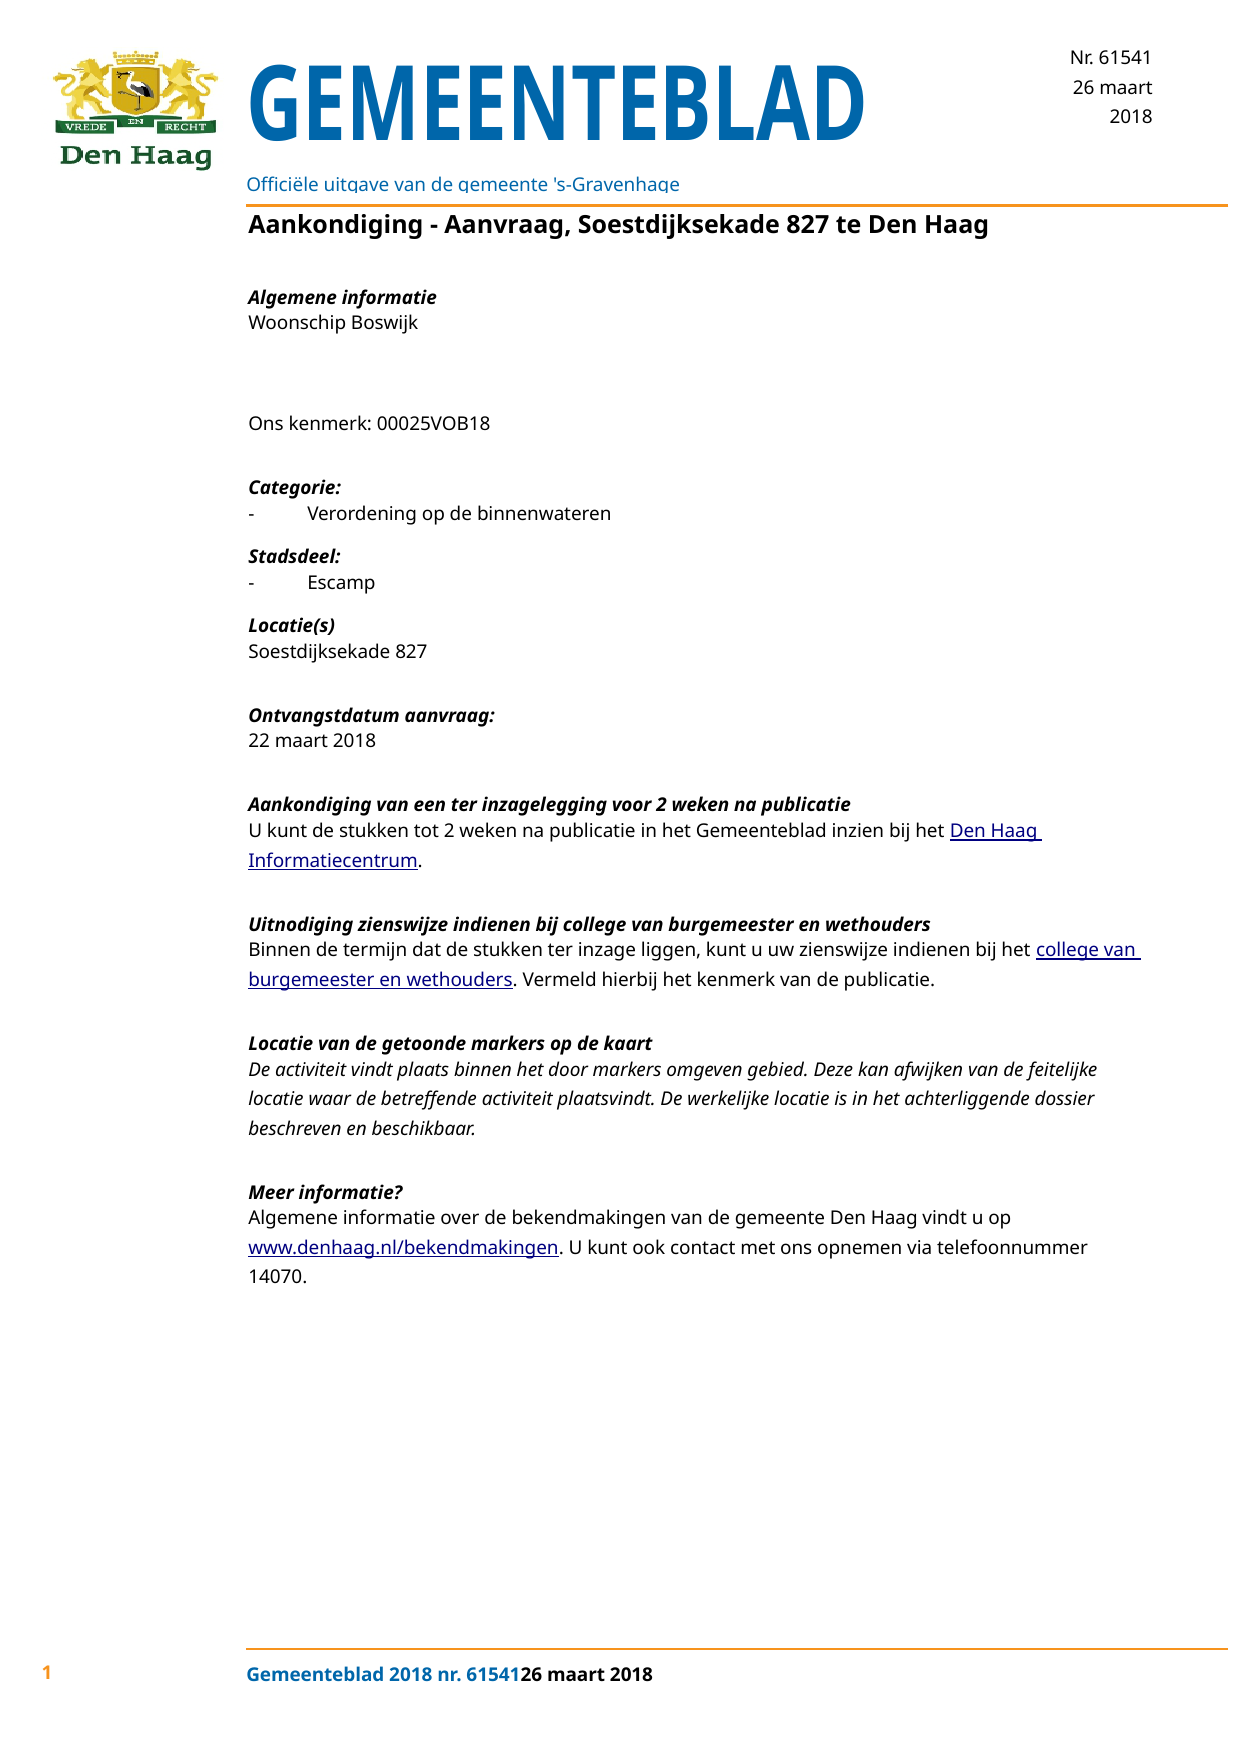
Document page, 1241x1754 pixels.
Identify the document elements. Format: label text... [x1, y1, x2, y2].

text U kunt de stukken tot 2 weken na publicatie in het Gemeenteblad inzien bij het Den Haag Informatiecentrum. [248, 817, 1152, 872]
text 22 maart 2018 [248, 727, 1152, 753]
text Categorie: [248, 474, 1152, 500]
text Algemene informatie over de bekendmakingen van de gemeente Den Haag vindt u op www.denhaag.nl/bekendmakingen. U kunt ook contact met ons opnemen via telefoonnummer 14070. [248, 1204, 1152, 1289]
text De activiteit vindt plaats binnen het door markers omgeven gebied. Deze kan afwijken van de feitelijke locatie waar de betreffende activiteit plaatsvindt. De werkelijke locatie is in het achterliggende dossier beschreven en beschikbaar. [248, 1056, 1152, 1141]
text Algemene informatie [248, 284, 1152, 309]
text Aankondiging van een ter inzagelegging voor 2 weken na publicatie [248, 791, 1152, 817]
text Binnen de termijn dat de stukken ter inzage liggen, kunt u uw zienswijze indienen bij het college van burgemeester en wethouders. Vermeld hierbij het kenmerk van de publicatie. [248, 936, 1152, 992]
text Aankondiging - Aanvraag, Soestdijksekade 827 te Den Haag [248, 207, 1152, 241]
text Stadsdeel: [248, 543, 1152, 569]
text Meer informatie? [248, 1179, 1152, 1204]
text Woonschip Boswijk [248, 309, 1152, 335]
list Verordening op de binnenwateren [248, 500, 1152, 526]
text Locatie(s) [248, 612, 1152, 638]
picture [41, 47, 231, 172]
text Uitnodiging zienswijze indienen bij college van burgemeester en wethouders [248, 911, 1152, 936]
text Soestdijksekade 827 [248, 638, 1152, 663]
list Escamp [248, 569, 1152, 595]
text Ons kenmerk: 00025VOB18 [248, 410, 1152, 436]
text Ontvangstdatum aanvraag: [248, 702, 1152, 727]
text Locatie van de getoonde markers op de kaart [248, 1030, 1152, 1056]
